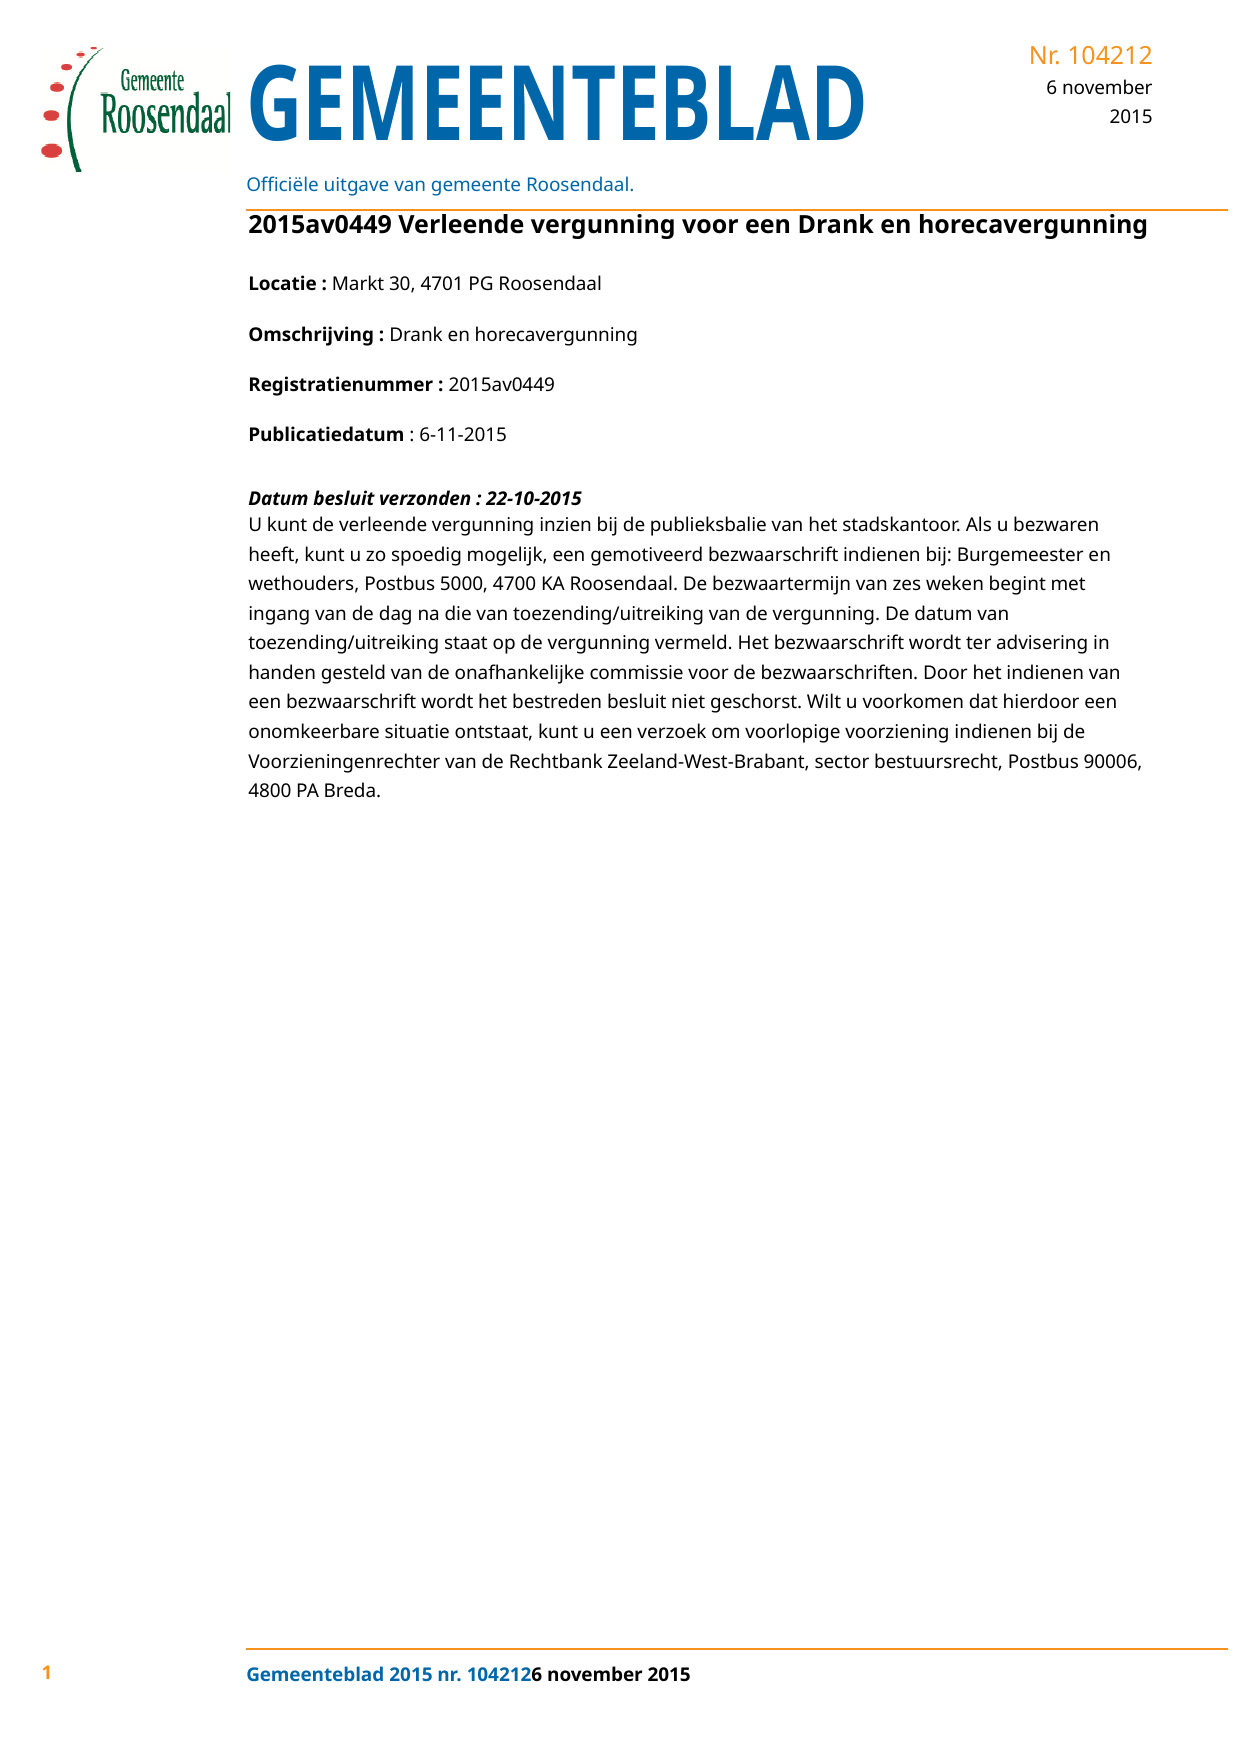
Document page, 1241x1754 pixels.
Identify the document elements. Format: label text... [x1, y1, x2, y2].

text 2015av0449 Verleende vergunning voor een Drank en horecavergunning [248, 211, 1152, 241]
text Registratienummer : 2015av0449 [248, 371, 1152, 397]
text Locatie : Markt 30, 4701 PG Roosendaal [248, 270, 1152, 296]
text Publicatiedatum : 6-11-2015 [248, 422, 1152, 447]
text Omschrijving : Drank en horecavergunning [248, 321, 1152, 346]
text Datum besluit verzonden : 22-10-2015 [248, 486, 1152, 511]
picture [41, 47, 231, 172]
text U kunt de verleende vergunning inzien bij de publieksbalie van het stadskantoor. Als u bezwaren heeft, kunt u zo spoedig mogelijk, een gemotiveerd bezwaarschrift indienen bij: Burgemeester en wethouders, Postbus 5000, 4700 KA Roosendaal. De bezwaartermijn van zes weken begint met ingang van de dag na die van toezending/uitreiking van de vergunning. De datum van toezending/uitreiking staat op de vergunning vermeld. Het bezwaarschrift wordt ter advisering in handen gesteld van de onafhankelijke commissie voor de bezwaarschriften. Door het indienen van een bezwaarschrift wordt het bestreden besluit niet geschorst. Wilt u voorkomen dat hierdoor een onomkeerbare situatie ontstaat, kunt u een verzoek om voorlopige voorziening indienen bij de Voorzieningenrechter van de Rechtbank Zeeland-West-Brabant, sector bestuursrecht, Postbus 90006, 4800 PA Breda. [248, 511, 1152, 803]
